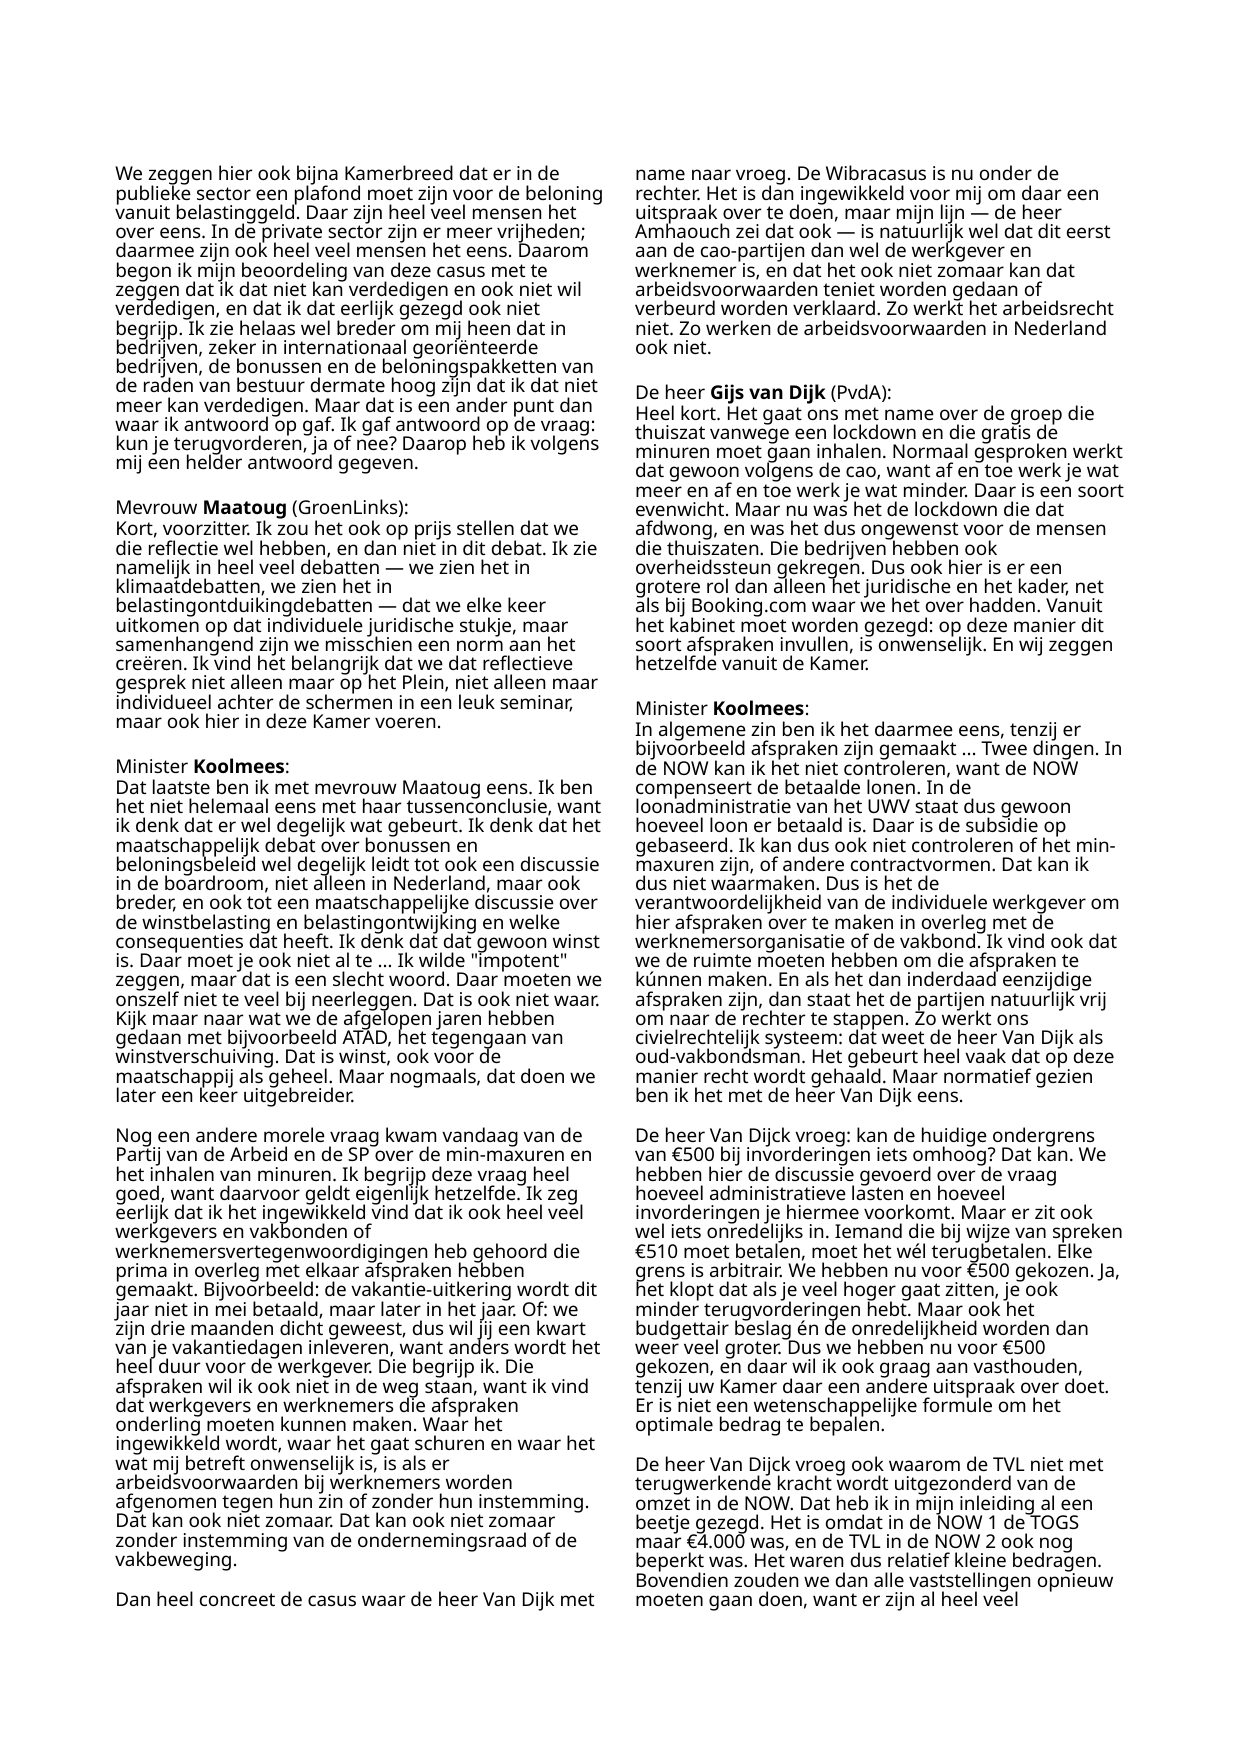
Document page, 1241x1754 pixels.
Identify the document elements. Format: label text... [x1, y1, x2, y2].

text Minister Koolmees: [115, 753, 605, 779]
text Minister Koolmees: [635, 695, 1125, 721]
text Dat laatste ben ik met mevrouw Maatoug eens. Ik ben het niet helemaal eens met haar tussenconclusie, want ik denk dat er wel degelijk wat gebeurt. Ik denk dat het maatschappelijk debat over bonussen en beloningsbeleid wel degelijk leidt tot ook een discussie in de boardroom, niet alleen in Nederland, maar ook breder, en ook tot een maatschappelijke discussie over de winstbelasting en belastingontwijking en welke consequenties dat heeft. Ik denk dat dat gewoon winst is. Daar moet je ook niet al te … Ik wilde "impotent" zeggen, maar dat is een slecht woord. Daar moeten we onszelf niet te veel bij neerleggen. Dat is ook niet waar. Kijk maar naar wat we de afgelopen jaren hebben gedaan met bijvoorbeeld ATAD, het tegengaan van winstverschuiving. Dat is winst, ook voor de maatschappij als geheel. Maar nogmaals, dat doen we later een keer uitgebreider. [115, 779, 605, 1106]
text De heer Van Dijck vroeg: kan de huidige ondergrens van €500 bij invorderingen iets omhoog? Dat kan. We hebben hier de discussie gevoerd over de vraag hoeveel administratieve lasten en hoeveel invorderingen je hiermee voorkomt. Maar er zit ook wel iets onredelijks in. Iemand die bij wijze van spreken €510 moet betalen, moet het wél terugbetalen. Elke grens is arbitrair. We hebben nu voor €500 gekozen. Ja, het klopt dat als je veel hoger gaat zitten, je ook minder terugvorderingen hebt. Maar ook het budgettair beslag én de onredelijkheid worden dan weer veel groter. Dus we hebben nu voor €500 gekozen, en daar wil ik ook graag aan vasthouden, tenzij uw Kamer daar een andere uitspraak over doet. Er is niet een wetenschappelijke formule om het optimale bedrag te bepalen. [635, 1127, 1125, 1435]
text Heel kort. Het gaat ons met name over de groep die thuiszat vanwege een lockdown en die gratis de minuren moet gaan inhalen. Normaal gesproken werkt dat gewoon volgens de cao, want af en toe werk je wat meer en af en toe werk je wat minder. Daar is een soort evenwicht. Maar nu was het de lockdown die dat afdwong, en was het dus ongewenst voor de mensen die thuiszaten. Die bedrijven hebben ook overheidssteun gekregen. Dus ook hier is er een grotere rol dan alleen het juridische en het kader, net als bij Booking.com waar we het over hadden. Vanuit het kabinet moet worden gezegd: op deze manier dit soort afspraken invullen, is onwenselijk. En wij zeggen hetzelfde vanuit de Kamer. [635, 404, 1125, 674]
text De heer Van Dijck vroeg ook waarom de TVL niet met terugwerkende kracht wordt uitgezonderd van de omzet in de NOW. Dat heb ik in mijn inleiding al een beetje gezegd. Het is omdat in de NOW 1 de TOGS maar €4.000 was, en de TVL in de NOW 2 ook nog beperkt was. Het waren dus relatief kleine bedragen. Bovendien zouden we dan alle vaststellingen opnieuw moeten gaan doen, want er zijn al heel veel [635, 1456, 1125, 1610]
text name naar vroeg. De Wibracasus is nu onder de rechter. Het is dan ingewikkeld voor mij om daar een uitspraak over te doen, maar mijn lijn — de heer Amhaouch zei dat ook — is natuurlijk wel dat dit eerst aan de cao-partijen dan wel de werkgever en werknemer is, en dat het ook niet zomaar kan dat arbeidsvoorwaarden teniet worden gedaan of verbeurd worden verklaard. Zo werkt het arbeidsrecht niet. Zo werken de arbeidsvoorwaarden in Nederland ook niet. [635, 165, 1125, 358]
text Mevrouw Maatoug (GroenLinks): [115, 494, 605, 520]
text De heer Gijs van Dijk (PvdA): [635, 379, 1125, 404]
text We zeggen hier ook bijna Kamerbreed dat er in de publieke sector een plafond moet zijn voor de beloning vanuit belastinggeld. Daar zijn heel veel mensen het over eens. In de private sector zijn er meer vrijheden; daarmee zijn ook heel veel mensen het eens. Daarom begon ik mijn beoordeling van deze casus met te zeggen dat ik dat niet kan verdedigen en ook niet wil verdedigen, en dat ik dat eerlijk gezegd ook niet begrijp. Ik zie helaas wel breder om mij heen dat in bedrijven, zeker in internationaal georiënteerde bedrijven, de bonussen en de beloningspakketten van de raden van bestuur dermate hoog zijn dat ik dat niet meer kan verdedigen. Maar dat is een ander punt dan waar ik antwoord op gaf. Ik gaf antwoord op de vraag: kun je terugvorderen, ja of nee? Daarop heb ik volgens mij een helder antwoord gegeven. [115, 165, 605, 474]
text Nog een andere morele vraag kwam vandaag van de Partij van de Arbeid en de SP over de min-maxuren en het inhalen van minuren. Ik begrijp deze vraag heel goed, want daarvoor geldt eigenlijk hetzelfde. Ik zeg eerlijk dat ik het ingewikkeld vind dat ik ook heel veel werkgevers en vakbonden of werknemersvertegenwoordigingen heb gehoord die prima in overleg met elkaar afspraken hebben gemaakt. Bijvoorbeeld: de vakantie-uitkering wordt dit jaar niet in mei betaald, maar later in het jaar. Of: we zijn drie maanden dicht geweest, dus wil jij een kwart van je vakantiedagen inleveren, want anders wordt het heel duur voor de werkgever. Die begrijp ik. Die afspraken wil ik ook niet in de weg staan, want ik vind dat werkgevers en werknemers die afspraken onderling moeten kunnen maken. Waar het ingewikkeld wordt, waar het gaat schuren en waar het wat mij betreft onwenselijk is, is als er arbeidsvoorwaarden bij werknemers worden afgenomen tegen hun zin of zonder hun instemming. Dat kan ook niet zomaar. Dat kan ook niet zomaar zonder instemming van de ondernemingsraad of de vakbeweging. [115, 1127, 605, 1570]
text In algemene zin ben ik het daarmee eens, tenzij er bijvoorbeeld afspraken zijn gemaakt ... Twee dingen. In de NOW kan ik het niet controleren, want de NOW compenseert de betaalde lonen. In de loonadministratie van het UWV staat dus gewoon hoeveel loon er betaald is. Daar is de subsidie op gebaseerd. Ik kan dus ook niet controleren of het min-maxuren zijn, of andere contractvormen. Dat kan ik dus niet waarmaken. Dus is het de verantwoordelijkheid van de individuele werkgever om hier afspraken over te maken in overleg met de werknemersorganisatie of de vakbond. Ik vind ook dat we de ruimte moeten hebben om die afspraken te kúnnen maken. En als het dan inderdaad eenzijdige afspraken zijn, dan staat het de partijen natuurlijk vrij om naar de rechter te stappen. Zo werkt ons civielrechtelijk systeem: dat weet de heer Van Dijk als oud-vakbondsman. Het gebeurt heel vaak dat op deze manier recht wordt gehaald. Maar normatief gezien ben ik het met de heer Van Dijk eens. [635, 721, 1125, 1106]
text Dan heel concreet de casus waar de heer Van Dijk met [115, 1591, 605, 1610]
text Kort, voorzitter. Ik zou het ook op prijs stellen dat we die reflectie wel hebben, en dan niet in dit debat. Ik zie namelijk in heel veel debatten — we zien het in klimaatdebatten, we zien het in belastingontduikingdebatten — dat we elke keer uitkomen op dat individuele juridische stukje, maar samenhangend zijn we misschien een norm aan het creëren. Ik vind het belangrijk dat we dat reflectieve gesprek niet alleen maar op het Plein, niet alleen maar individueel achter de schermen in een leuk seminar, maar ook hier in deze Kamer voeren. [115, 520, 605, 732]
